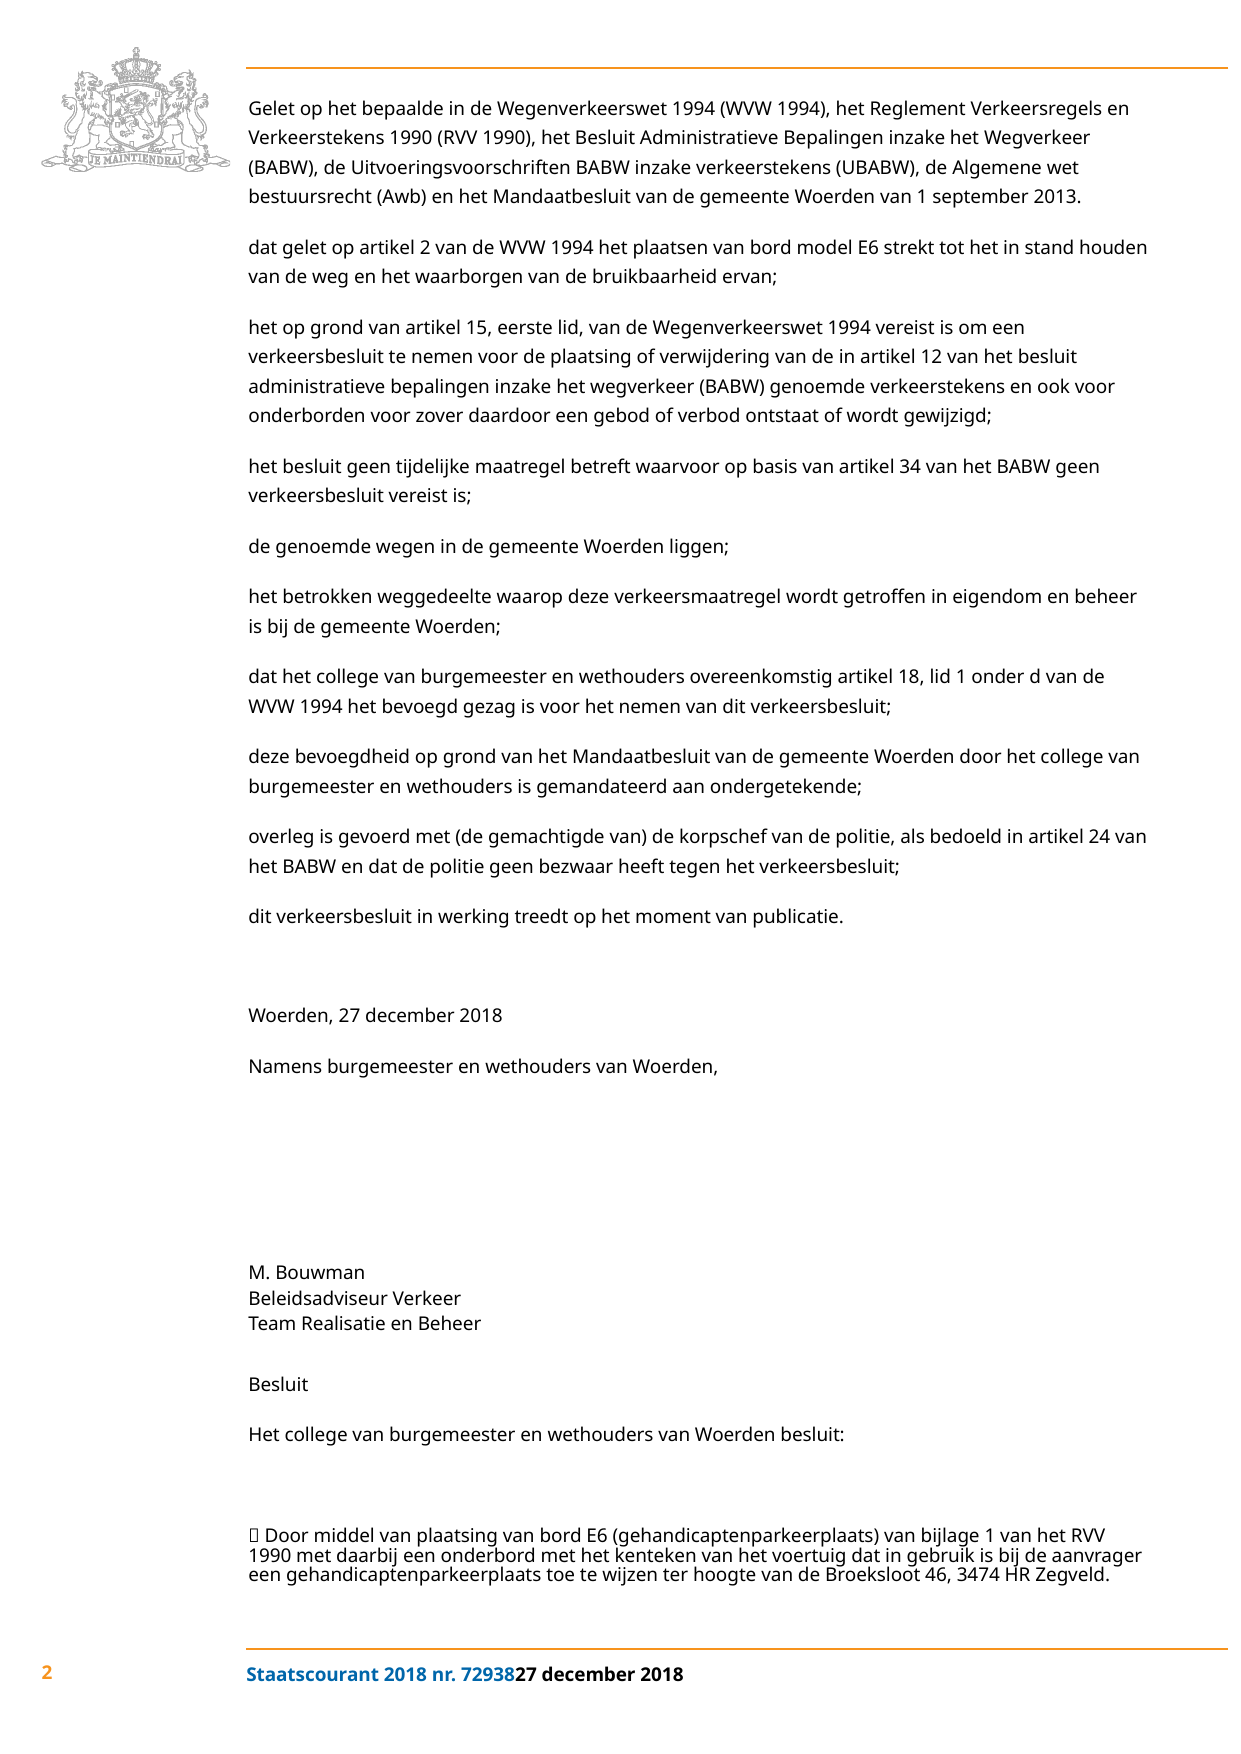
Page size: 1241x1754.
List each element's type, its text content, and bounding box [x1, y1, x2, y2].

text de genoemde wegen in de gemeente Woerden liggen; [248, 533, 1152, 559]
text dat gelet op artikel 2 van de WVW 1994 het plaatsen van bord model E6 strekt tot het in stand houden van de weg en het waarborgen van de bruikbaarheid ervan; [248, 234, 1152, 289]
text  Door middel van plaatsing van bord E6 (gehandicaptenparkeerplaats) van bijlage 1 van het RVV 1990 met daarbij een onderbord met het kenteken van het voertuig dat in gebruik is bij de aanvrager een gehandicaptenparkeerplaats toe te wijzen ter hoogte van de Broeksloot 46, 3474 HR Zegveld. [248, 1527, 1152, 1585]
text Beleidsadviseur Verkeer [248, 1285, 1152, 1311]
text het besluit geen tijdelijke maatregel betreft waarvoor op basis van artikel 34 van het BABW geen verkeersbesluit vereist is; [248, 453, 1152, 508]
picture [41, 47, 231, 172]
text dat het college van burgemeester en wethouders overeenkomstig artikel 18, lid 1 onder d van de WVW 1994 het bevoegd gezag is voor het nemen van dit verkeersbesluit; [248, 663, 1152, 719]
text overleg is gevoerd met (de gemachtigde van) de korpschef van de politie, als bedoeld in artikel 24 van het BABW en dat de politie geen bezwaar heeft tegen het verkeersbesluit; [248, 823, 1152, 879]
text het betrokken weggedeelte waarop deze verkeersmaatregel wordt getroffen in eigendom en beheer is bij de gemeente Woerden; [248, 583, 1152, 639]
text Het college van burgemeester en wethouders van Woerden besluit: [248, 1426, 1152, 1446]
text Besluit [248, 1376, 1152, 1395]
text Namens burgemeester en wethouders van Woerden, [248, 1053, 1152, 1079]
text deze bevoegdheid op grond van het Mandaatbesluit van de gemeente Woerden door het college van burgemeester en wethouders is gemandateerd aan ondergetekende; [248, 743, 1152, 799]
text Gelet op het bepaalde in de Wegenverkeerswet 1994 (WVW 1994), het Reglement Verkeersregels en Verkeerstekens 1990 (RVV 1990), het Besluit Administratieve Bepalingen inzake het Wegverkeer (BABW), de Uitvoeringsvoorschriften BABW inzake verkeerstekens (UBABW), de Algemene wet bestuursrecht (Awb) en het Mandaatbesluit van de gemeente Woerden van 1 september 2013. [248, 95, 1152, 209]
text Team Realisatie en Beheer [248, 1311, 1152, 1336]
text het op grond van artikel 15, eerste lid, van de Wegenverkeerswet 1994 vereist is om een verkeersbesluit te nemen voor de plaatsing of verwijdering van de in artikel 12 van het besluit administratieve bepalingen inzake het wegverkeer (BABW) genoemde verkeerstekens en ook voor onderborden voor zover daardoor een gebod of verbod ontstaat of wordt gewijzigd; [248, 314, 1152, 428]
text M. Bouwman [248, 1259, 1152, 1285]
text dit verkeersbesluit in werking treedt op het moment van publicatie. [248, 903, 1152, 929]
text Woerden, 27 december 2018 [248, 1002, 1152, 1027]
